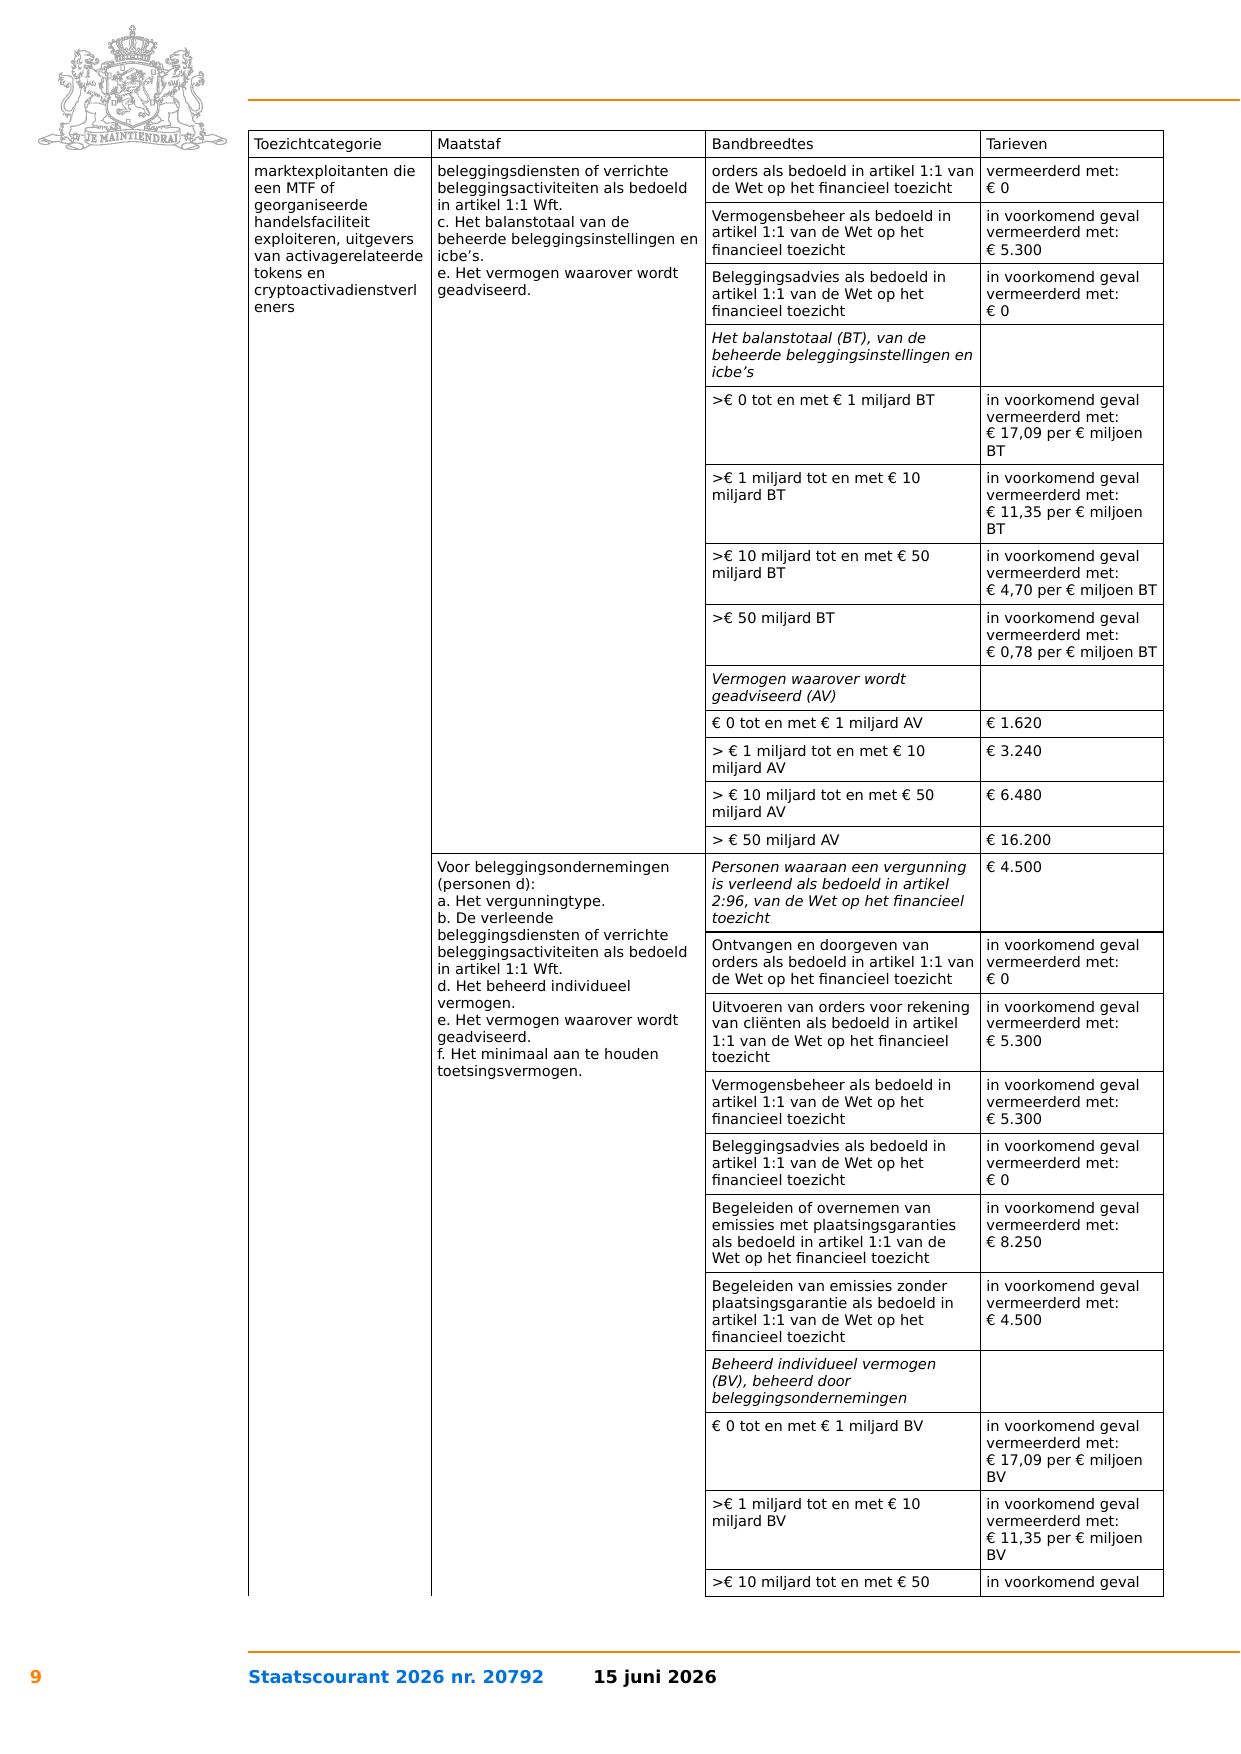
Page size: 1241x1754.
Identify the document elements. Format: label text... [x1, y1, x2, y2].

table_cell [432, 1569, 705, 1596]
table_cell [249, 1350, 431, 1412]
table_cell [981, 325, 1163, 386]
table_cell in voorkomend geval vermeerderd met: € 11,35 per € miljoen BV [981, 1491, 1163, 1568]
table_cell >€ 0 tot en met € 1 miljard BT [706, 387, 980, 464]
table_cell [249, 1194, 431, 1272]
table_cell € 0 tot en met € 1 miljard AV [706, 711, 980, 737]
table_cell in voorkomend geval vermeerderd met: € 17,09 per € miljoen BV [981, 1413, 1163, 1490]
table_cell Ontvangen en doorgeven van orders als bedoeld in artikel 1:1 van de Wet op het financieel toezicht [706, 933, 980, 993]
table_cell [432, 1272, 705, 1350]
table_cell [432, 1133, 705, 1194]
table_header Bandbreedtes [706, 131, 980, 157]
table_cell >€ 10 miljard tot en met € 50 [706, 1570, 980, 1596]
table_cell Voor beleggingsondernemingen (personen d): a. Het vergunningtype. b. De verleende beleggingsdiensten of verrichte beleggingsactiviteiten als bedoeld in artikel 1:1 Wft. d. Het beheerd individueel vermogen. e. Het vermogen waarover wordt geadviseerd. f. Het minimaal aan te houden toetsingsvermogen. [432, 854, 705, 1132]
table_cell € 16.200 [981, 827, 1163, 853]
table_cell Vermogensbeheer als bedoeld in artikel 1:1 van de Wet op het financieel toezicht [706, 203, 980, 263]
table_cell > € 50 miljard AV [706, 827, 980, 853]
picture [38, 25, 227, 150]
table_cell Vermogen waarover wordt geadviseerd (AV) [706, 666, 980, 709]
table_cell [981, 1351, 1163, 1412]
table_cell vermeerderd met: € 0 [981, 158, 1163, 202]
table_cell Begeleiden van emissies zonder plaatsingsgarantie als bedoeld in artikel 1:1 van de Wet op het financieel toezicht [706, 1273, 980, 1350]
table_cell in voorkomend geval vermeerderd met: € 5.300 [981, 203, 1163, 263]
table_cell >€ 1 miljard tot en met € 10 miljard BT [706, 465, 980, 542]
table_cell in voorkomend geval vermeerderd met: € 17,09 per € miljoen BT [981, 387, 1163, 464]
table_cell in voorkomend geval vermeerderd met: € 4,70 per € miljoen BT [981, 544, 1163, 604]
table_cell € 6.480 [981, 782, 1163, 826]
table_cell [249, 853, 431, 1132]
table_header Maatstaf [432, 131, 705, 157]
table_cell [981, 666, 1163, 709]
table_cell Het balanstotaal (BT), van de beheerde beleggingsinstellingen en icbe’s [706, 325, 980, 386]
table_cell >€ 10 miljard tot en met € 50 miljard BT [706, 544, 980, 604]
table_cell > € 10 miljard tot en met € 50 miljard AV [706, 782, 980, 826]
table_cell in voorkomend geval vermeerderd met: € 0,78 per € miljoen BT [981, 605, 1163, 665]
table_cell in voorkomend geval vermeerderd met: € 5.300 [981, 994, 1163, 1071]
table_cell € 4.500 [981, 854, 1163, 931]
table_header Toezichtcategorie [249, 131, 431, 157]
table_cell Beleggingsadvies als bedoeld in artikel 1:1 van de Wet op het financieel toezicht [706, 1134, 980, 1194]
table_cell [432, 1412, 705, 1490]
table_cell >€ 1 miljard tot en met € 10 miljard BV [706, 1491, 980, 1568]
table_cell in voorkomend geval vermeerderd met: € 4.500 [981, 1273, 1163, 1350]
table_cell beleggingsdiensten of verrichte beleggingsactiviteiten als bedoeld in artikel 1:1 Wft. c. Het balanstotaal van de beheerde beleggingsinstellingen en icbe’s. e. Het vermogen waarover wordt geadviseerd. [432, 158, 705, 853]
table_cell [249, 1133, 431, 1194]
table_cell [249, 1490, 431, 1568]
table_cell € 0 tot en met € 1 miljard BV [706, 1413, 980, 1490]
table_cell in voorkomend geval vermeerderd met: € 8.250 [981, 1195, 1163, 1272]
table_cell Begeleiden of overnemen van emissies met plaatsingsgaranties als bedoeld in artikel 1:1 van de Wet op het financieel toezicht [706, 1195, 980, 1272]
table_cell [249, 1272, 431, 1350]
table_cell in voorkomend geval vermeerderd met: € 5.300 [981, 1072, 1163, 1132]
table_cell [432, 1350, 705, 1412]
table_cell Uitvoeren van orders voor rekening van cliënten als bedoeld in artikel 1:1 van de Wet op het financieel toezicht [706, 994, 980, 1071]
table_cell [249, 1569, 431, 1596]
table_cell marktexploitanten die een MTF of georganiseerde handelsfaciliteit exploiteren, uitgevers van activagerelateerde tokens en cryptoactivadienstverleners [249, 158, 431, 853]
table_header Tarieven [981, 131, 1163, 157]
table_cell >€ 50 miljard BT [706, 605, 980, 665]
table_cell [249, 1412, 431, 1490]
table_cell Personen waaraan een vergunning is verleend als bedoeld in artikel 2:96, van de Wet op het financieel toezicht [706, 854, 980, 931]
table_cell € 1.620 [981, 711, 1163, 737]
table_cell > € 1 miljard tot en met € 10 miljard AV [706, 738, 980, 781]
table_cell Beleggingsadvies als bedoeld in artikel 1:1 van de Wet op het financieel toezicht [706, 264, 980, 324]
table_cell in voorkomend geval vermeerderd met: € 11,35 per € miljoen BT [981, 465, 1163, 542]
table_cell orders als bedoeld in artikel 1:1 van de Wet op het financieel toezicht [706, 158, 980, 202]
table_cell € 3.240 [981, 738, 1163, 781]
table_cell in voorkomend geval vermeerderd met: € 0 [981, 1134, 1163, 1194]
table_cell [432, 1194, 705, 1272]
table_cell in voorkomend geval vermeerderd met: € 0 [981, 264, 1163, 324]
table_cell in voorkomend geval [981, 1570, 1163, 1596]
table_cell [432, 1490, 705, 1568]
table_cell Beheerd individueel vermogen (BV), beheerd door beleggingsondernemingen [706, 1351, 980, 1412]
table_cell in voorkomend geval vermeerderd met: € 0 [981, 933, 1163, 993]
table_cell Vermogensbeheer als bedoeld in artikel 1:1 van de Wet op het financieel toezicht [706, 1072, 980, 1132]
